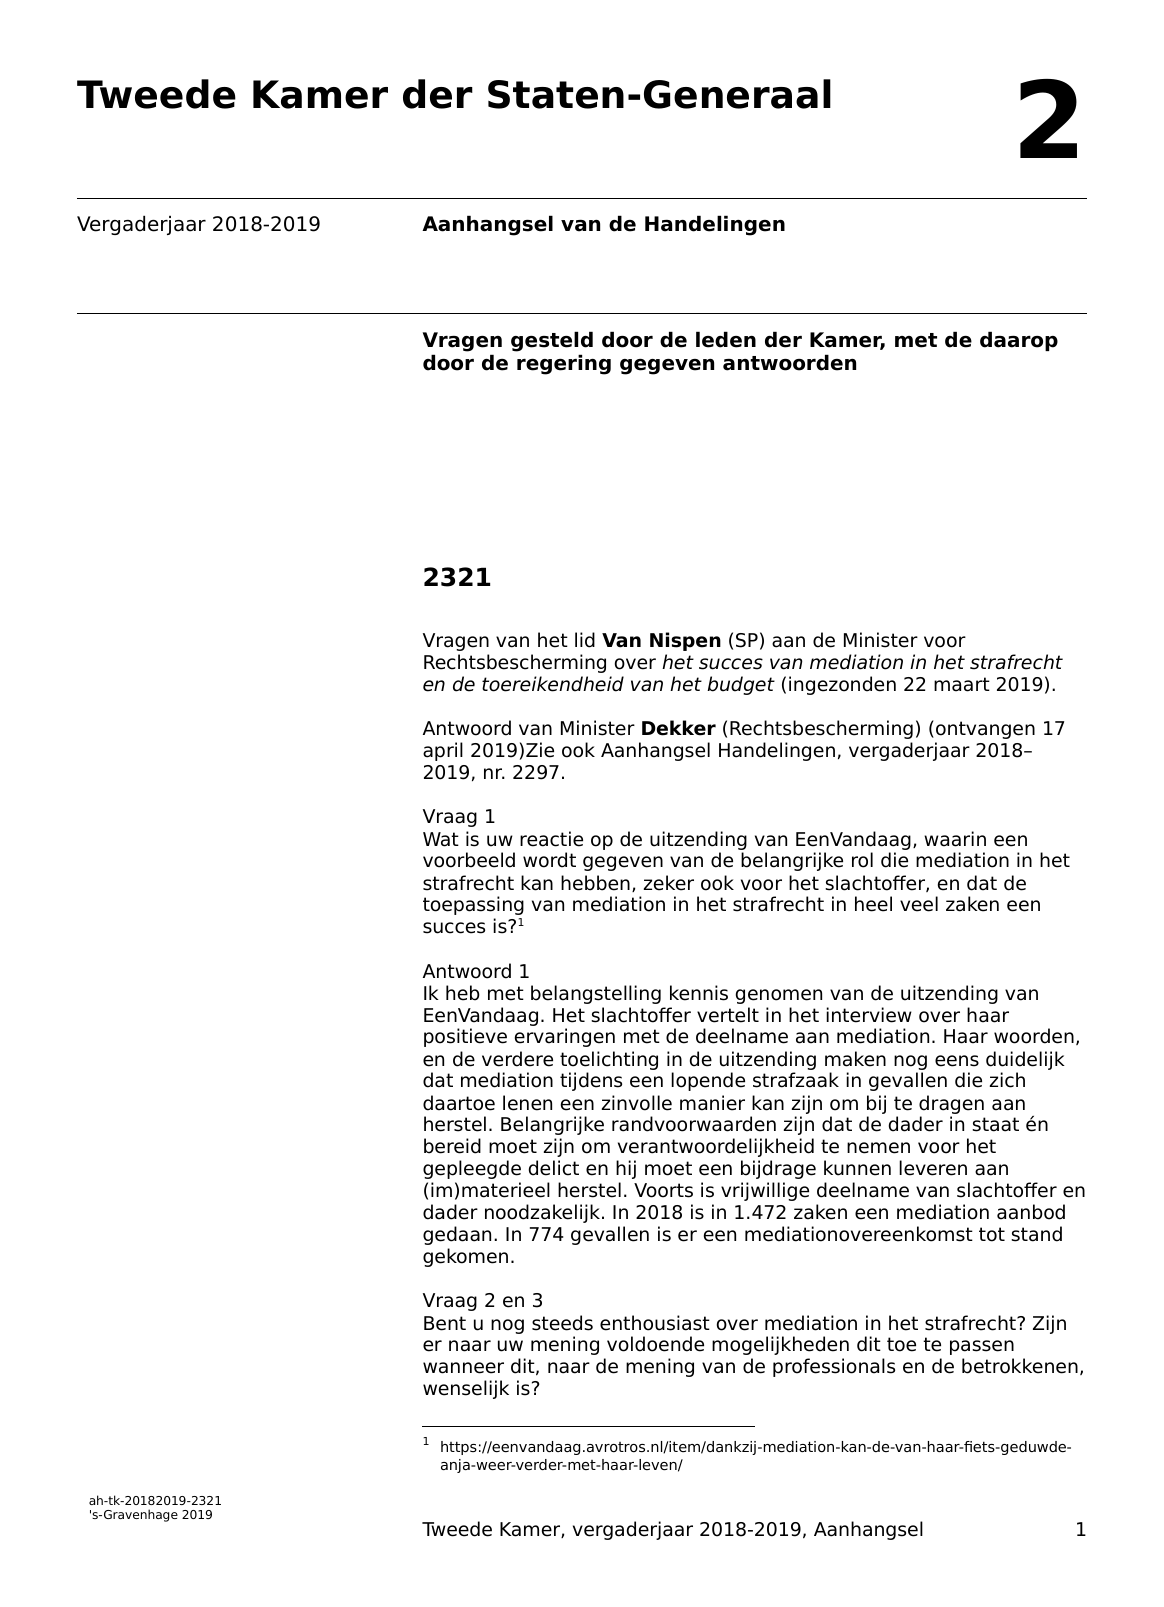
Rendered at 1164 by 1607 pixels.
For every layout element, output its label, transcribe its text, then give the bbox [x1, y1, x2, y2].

text Wat is uw reactie op de uitzending van EenVandaag, waarin een voorbeeld wordt gegeven van de belangrijke rol die mediation in het strafrecht kan hebben, zeker ook voor het slachtoffer, en dat de toepassing van mediation in het strafrecht in heel veel zaken een succes is? [422, 828, 1087, 938]
text Bent u nog steeds enthousiast over mediation in het strafrecht? Zijn er naar uw mening voldoende mogelijkheden dit toe te passen wanneer dit, naar de mening van de professionals en de betrokkenen, wenselijk is? [422, 1312, 1087, 1400]
table_cell Aanhangsel van de Handelingen [422, 199, 1087, 313]
table_cell [77, 314, 422, 375]
text https://eenvandaag.avrotros.nl/item/dankzij-mediation-kan-de-van-haar-fiets-geduwde-anja-weer-verder-met-haar-leven/ [422, 1435, 1087, 1474]
text Vraag 2 en 3 [422, 1290, 1087, 1312]
table_header 2 [886, 59, 1087, 198]
text Vragen van het lid Van Nispen (SP) aan de Minister voor Rechtsbescherming over het succes van mediation in het strafrecht en de toereikendheid van het budget (ingezonden 22 maart 2019). [422, 630, 1087, 696]
text 2321 [422, 563, 1087, 592]
text 's-Gravenhage 2019 [88, 1508, 323, 1522]
text Antwoord van Minister Dekker (Rechtsbescherming) (ontvangen 17 april 2019)Zie ook Aanhangsel Handelingen, vergaderjaar 2018–2019, nr. 2297. [422, 718, 1087, 784]
table_header Tweede Kamer der Staten-Generaal [77, 59, 886, 198]
table_cell Vragen gesteld door de leden der Kamer, met de daarop door de regering gegeven antwoorden [422, 314, 1087, 375]
text Vraag 1 [422, 806, 1087, 828]
text Antwoord 1 [422, 961, 1087, 982]
text ah-tk-20182019-2321 [88, 1494, 323, 1508]
text Ik heb met belangstelling kennis genomen van de uitzending van EenVandaag. Het slachtoffer vertelt in het interview over haar positieve ervaringen met de deelname aan mediation. Haar woorden, en de verdere toelichting in de uitzending maken nog eens duidelijk dat mediation tijdens een lopende strafzaak in gevallen die zich daartoe lenen een zinvolle manier kan zijn om bij te dragen aan herstel. Belangrijke randvoorwaarden zijn dat de dader in staat én bereid moet zijn om verantwoordelijkheid te nemen voor het gepleegde delict en hij moet een bijdrage kunnen leveren aan (im)materieel herstel. Voorts is vrijwillige deelname van slachtoffer en dader noodzakelijk. In 2018 is in 1.472 zaken een mediation aanbod gedaan. In 774 gevallen is er een mediationovereenkomst tot stand gekomen. [422, 982, 1087, 1268]
table_cell Vergaderjaar 2018-2019 [77, 199, 422, 313]
